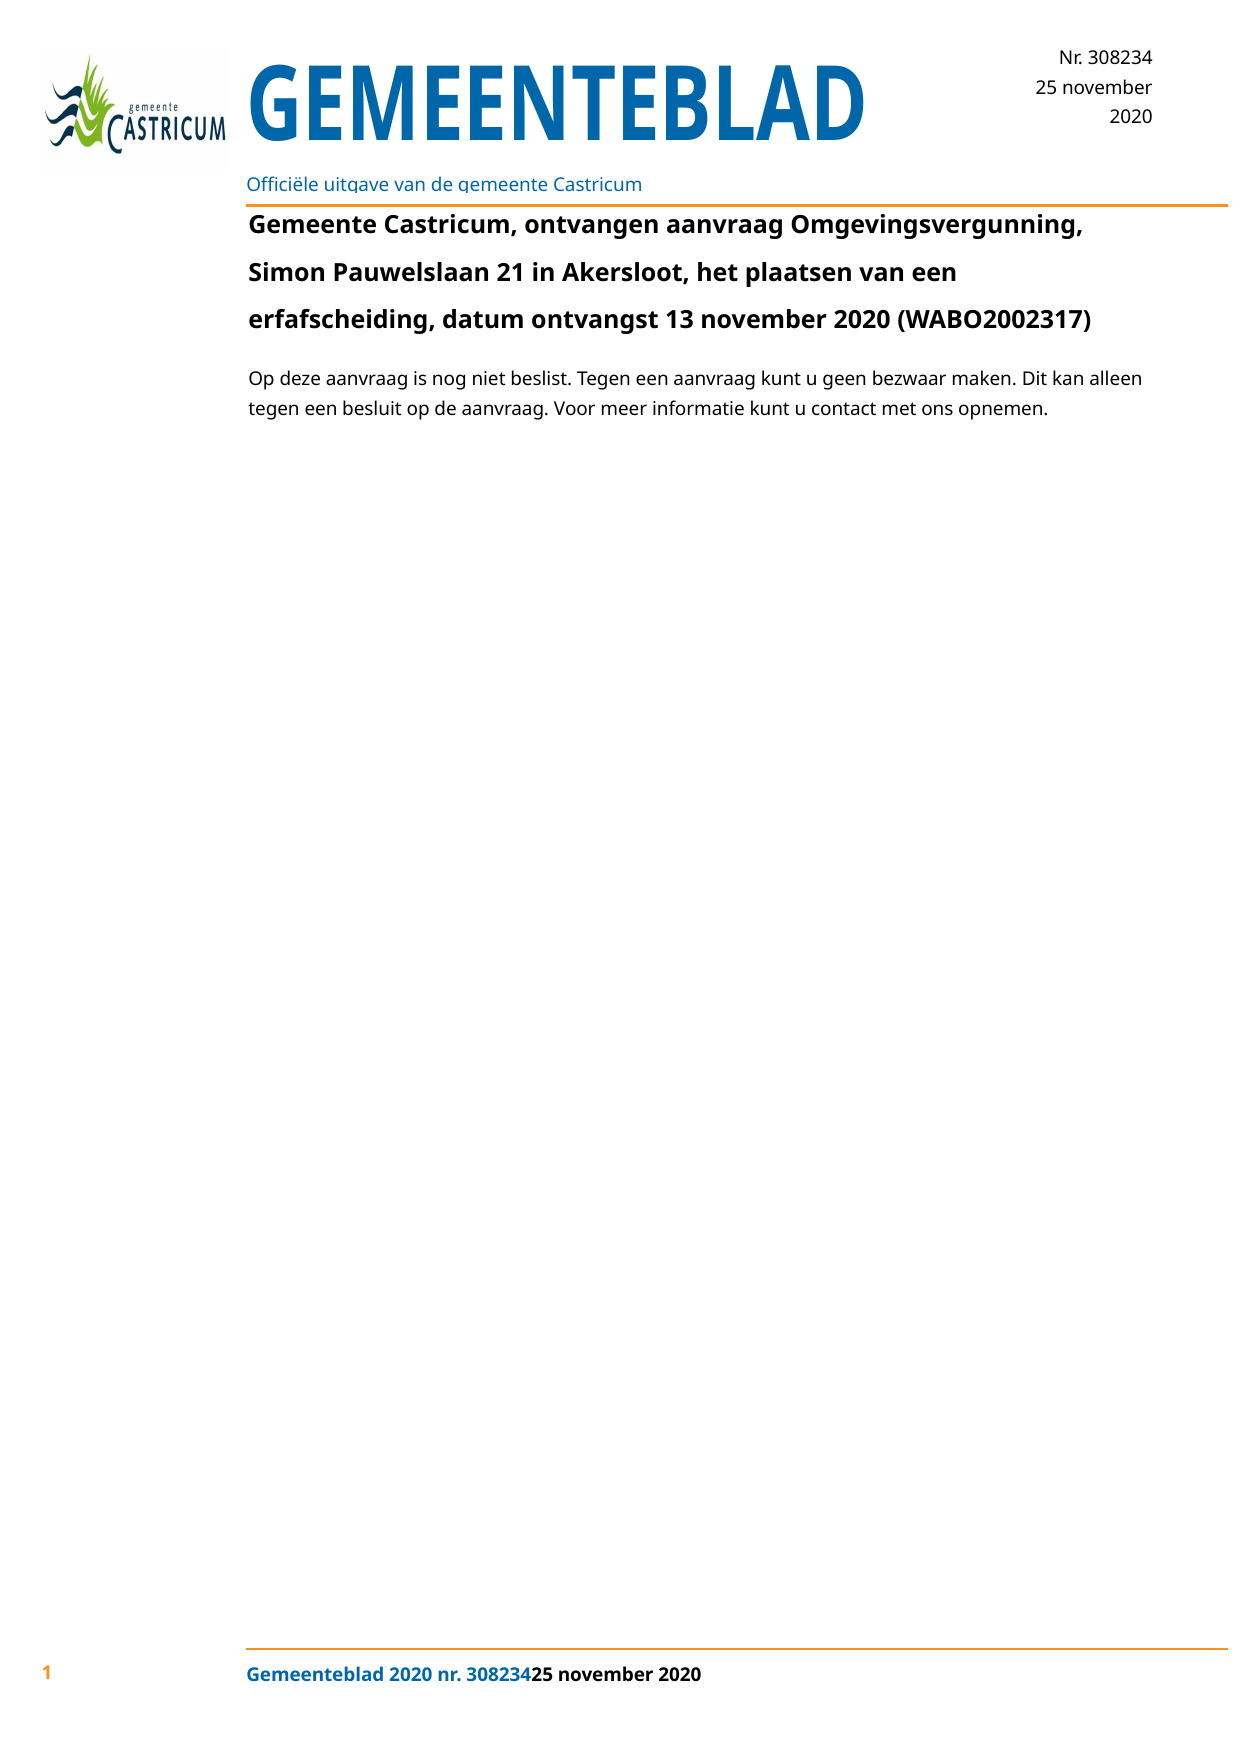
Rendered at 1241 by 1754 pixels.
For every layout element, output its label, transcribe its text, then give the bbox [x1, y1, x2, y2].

text Gemeente Castricum, ontvangen aanvraag Omgevingsvergunning, Simon Pauwelslaan 21 in Akersloot, het plaatsen van een erfafscheiding, datum ontvangst 13 november 2020 (WABO2002317) [248, 207, 1152, 336]
picture [41, 47, 231, 172]
text Op deze aanvraag is nog niet beslist. Tegen een aanvraag kunt u geen bezwaar maken. Dit kan alleen tegen een besluit op de aanvraag. Voor meer informatie kunt u contact met ons opnemen. [248, 366, 1152, 421]
